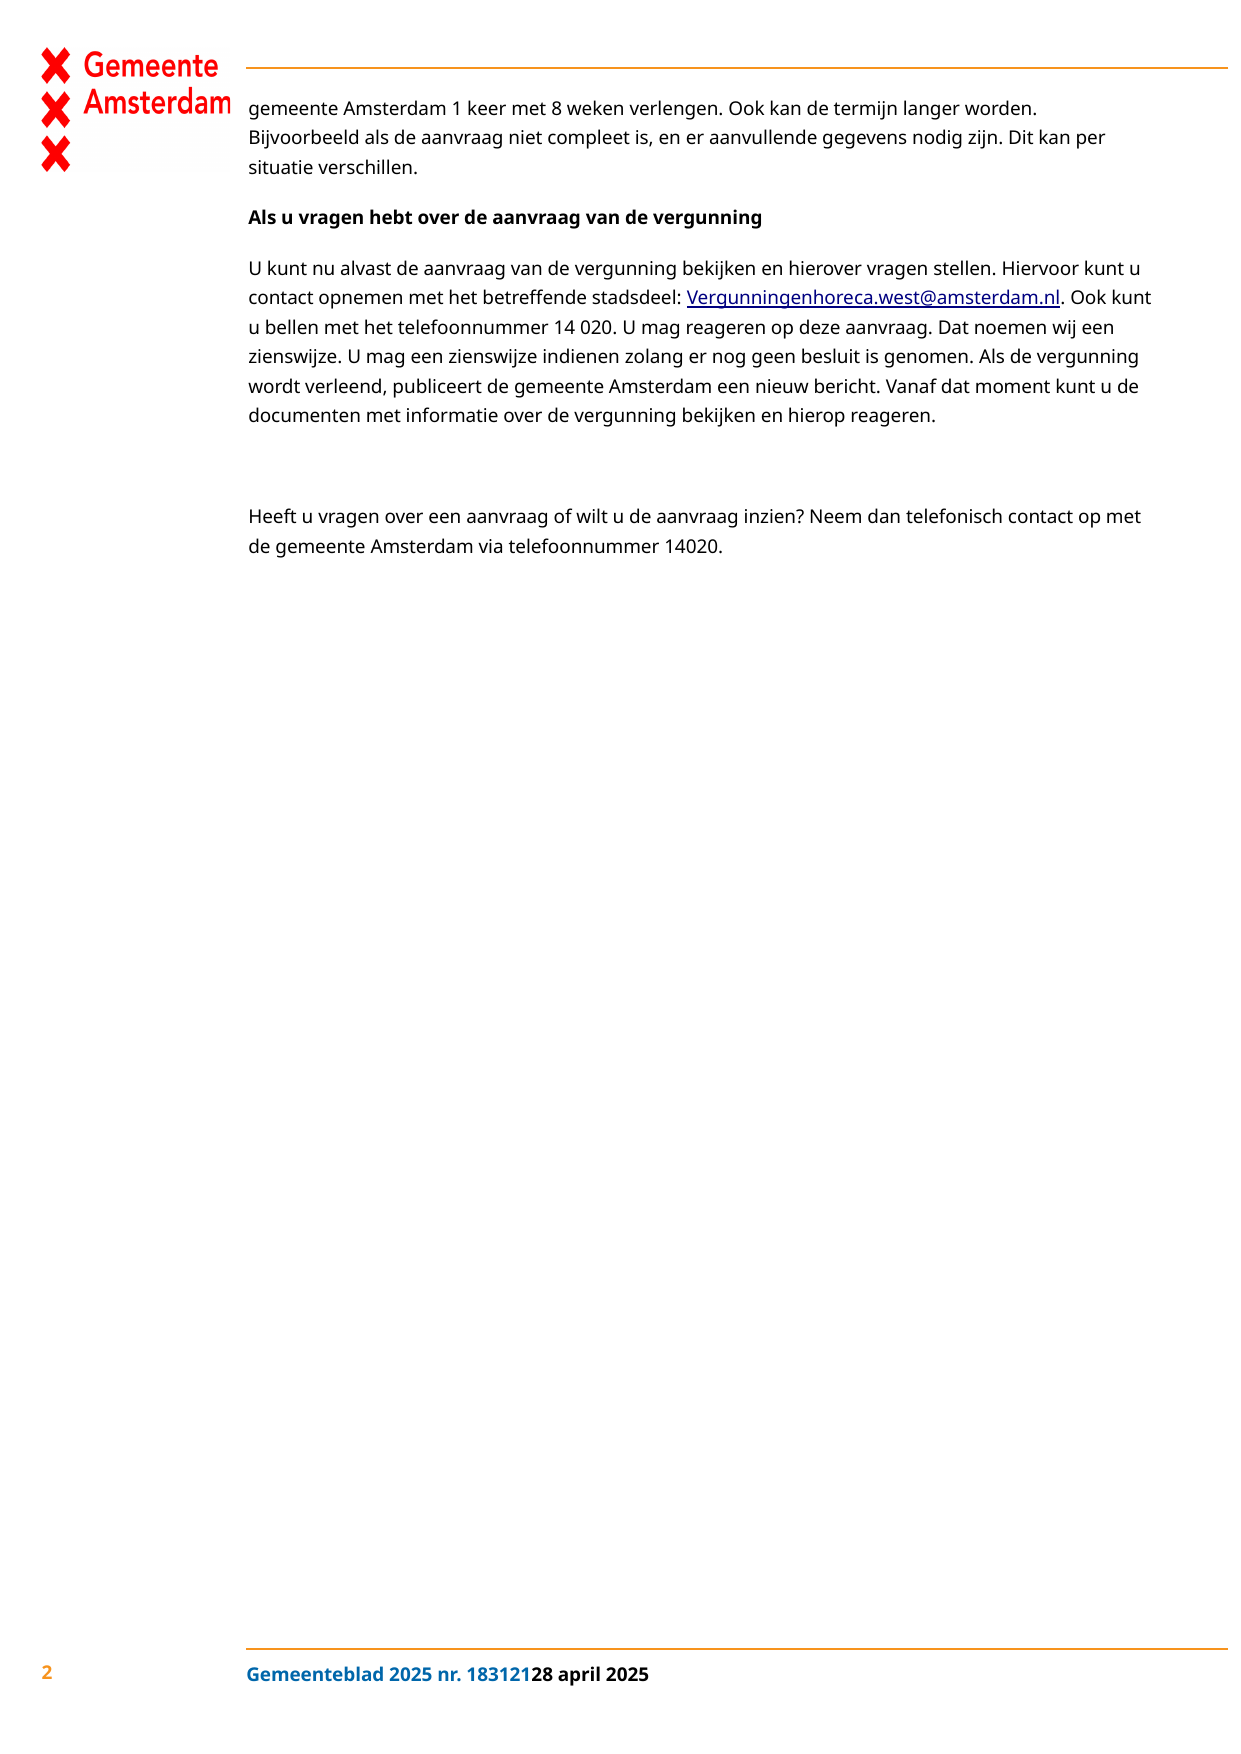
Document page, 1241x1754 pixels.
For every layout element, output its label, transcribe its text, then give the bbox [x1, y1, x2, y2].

text Als u vragen hebt over de aanvraag van de vergunning [248, 204, 1152, 230]
text gemeente Amsterdam 1 keer met 8 weken verlengen. Ook kan de termijn langer worden. Bijvoorbeeld als de aanvraag niet compleet is, en er aanvullende gegevens nodig zijn. Dit kan per situatie verschillen. [248, 95, 1152, 180]
text U kunt nu alvast de aanvraag van de vergunning bekijken en hierover vragen stellen. Hiervoor kunt u contact opnemen met het betreffende stadsdeel: Vergunningenhoreca.west@amsterdam.nl. Ook kunt u bellen met het telefoonnummer 14 020. U mag reageren op deze aanvraag. Dat noemen wij een zienswijze. U mag een zienswijze indienen zolang er nog geen besluit is genomen. Als de vergunning wordt verleend, publiceert de gemeente Amsterdam een nieuw bericht. Vanaf dat moment kunt u de documenten met informatie over de vergunning bekijken en hierop reageren. [248, 255, 1152, 428]
picture [41, 47, 231, 172]
text Heeft u vragen over een aanvraag of wilt u de aanvraag inzien? Neem dan telefonisch contact op met de gemeente Amsterdam via telefoonnummer 14020. [248, 503, 1152, 559]
